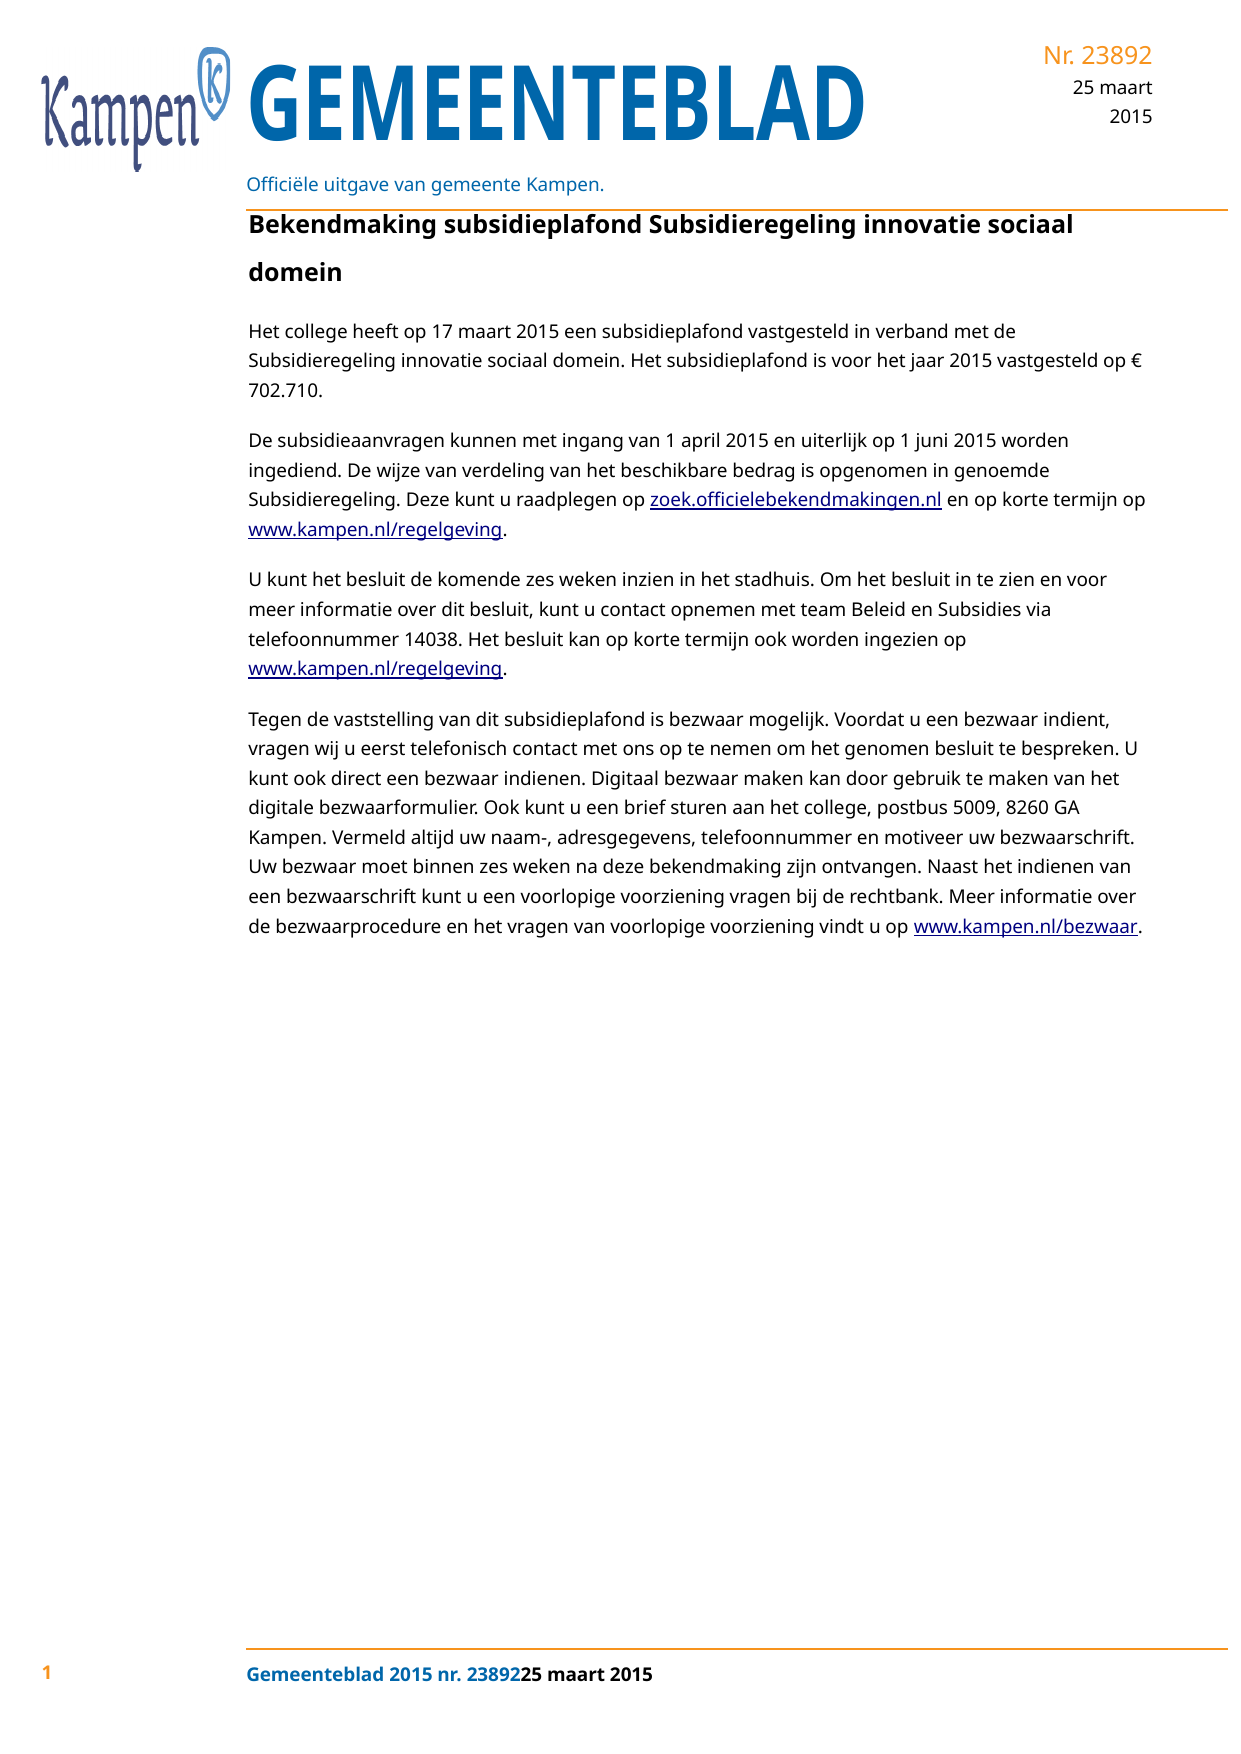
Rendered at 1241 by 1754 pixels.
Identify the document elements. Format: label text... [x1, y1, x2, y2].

text Bekendmaking subsidieplafond Subsidieregeling innovatie sociaal domein [248, 211, 1152, 288]
text Tegen de vaststelling van dit subsidieplafond is bezwaar mogelijk. Voordat u een bezwaar indient, vragen wij u eerst telefonisch contact met ons op te nemen om het genomen besluit te bespreken. U kunt ook direct een bezwaar indienen. Digitaal bezwaar maken kan door gebruik te maken van het digitale bezwaarformulier. Ook kunt u een brief sturen aan het college, postbus 5009, 8260 GA Kampen. Vermeld altijd uw naam-, adresgegevens, telefoonnummer en motiveer uw bezwaarschrift. Uw bezwaar moet binnen zes weken na deze bekendmaking zijn ontvangen. Naast het indienen van een bezwaarschrift kunt u een voorlopige voorziening vragen bij de rechtbank. Meer informatie over de bezwaarprocedure en het vragen van voorlopige voorziening vindt u op www.kampen.nl/bezwaar. [248, 706, 1152, 939]
picture [41, 47, 231, 172]
text De subsidieaanvragen kunnen met ingang van 1 april 2015 en uiterlijk op 1 juni 2015 worden ingediend. De wijze van verdeling van het beschikbare bedrag is opgenomen in genoemde Subsidieregeling. Deze kunt u raadplegen op zoek.officielebekendmakingen.nl en op korte termijn op www.kampen.nl/regelgeving. [248, 427, 1152, 542]
text U kunt het besluit de komende zes weken inzien in het stadhuis. Om het besluit in te zien en voor meer informatie over dit besluit, kunt u contact opnemen met team Beleid en Subsidies via telefoonnummer 14038. Het besluit kan op korte termijn ook worden ingezien op www.kampen.nl/regelgeving. [248, 567, 1152, 681]
text Het college heeft op 17 maart 2015 een subsidieplafond vastgesteld in verband met de Subsidieregeling innovatie sociaal domein. Het subsidieplafond is voor het jaar 2015 vastgesteld op € 702.710. [248, 318, 1152, 403]
